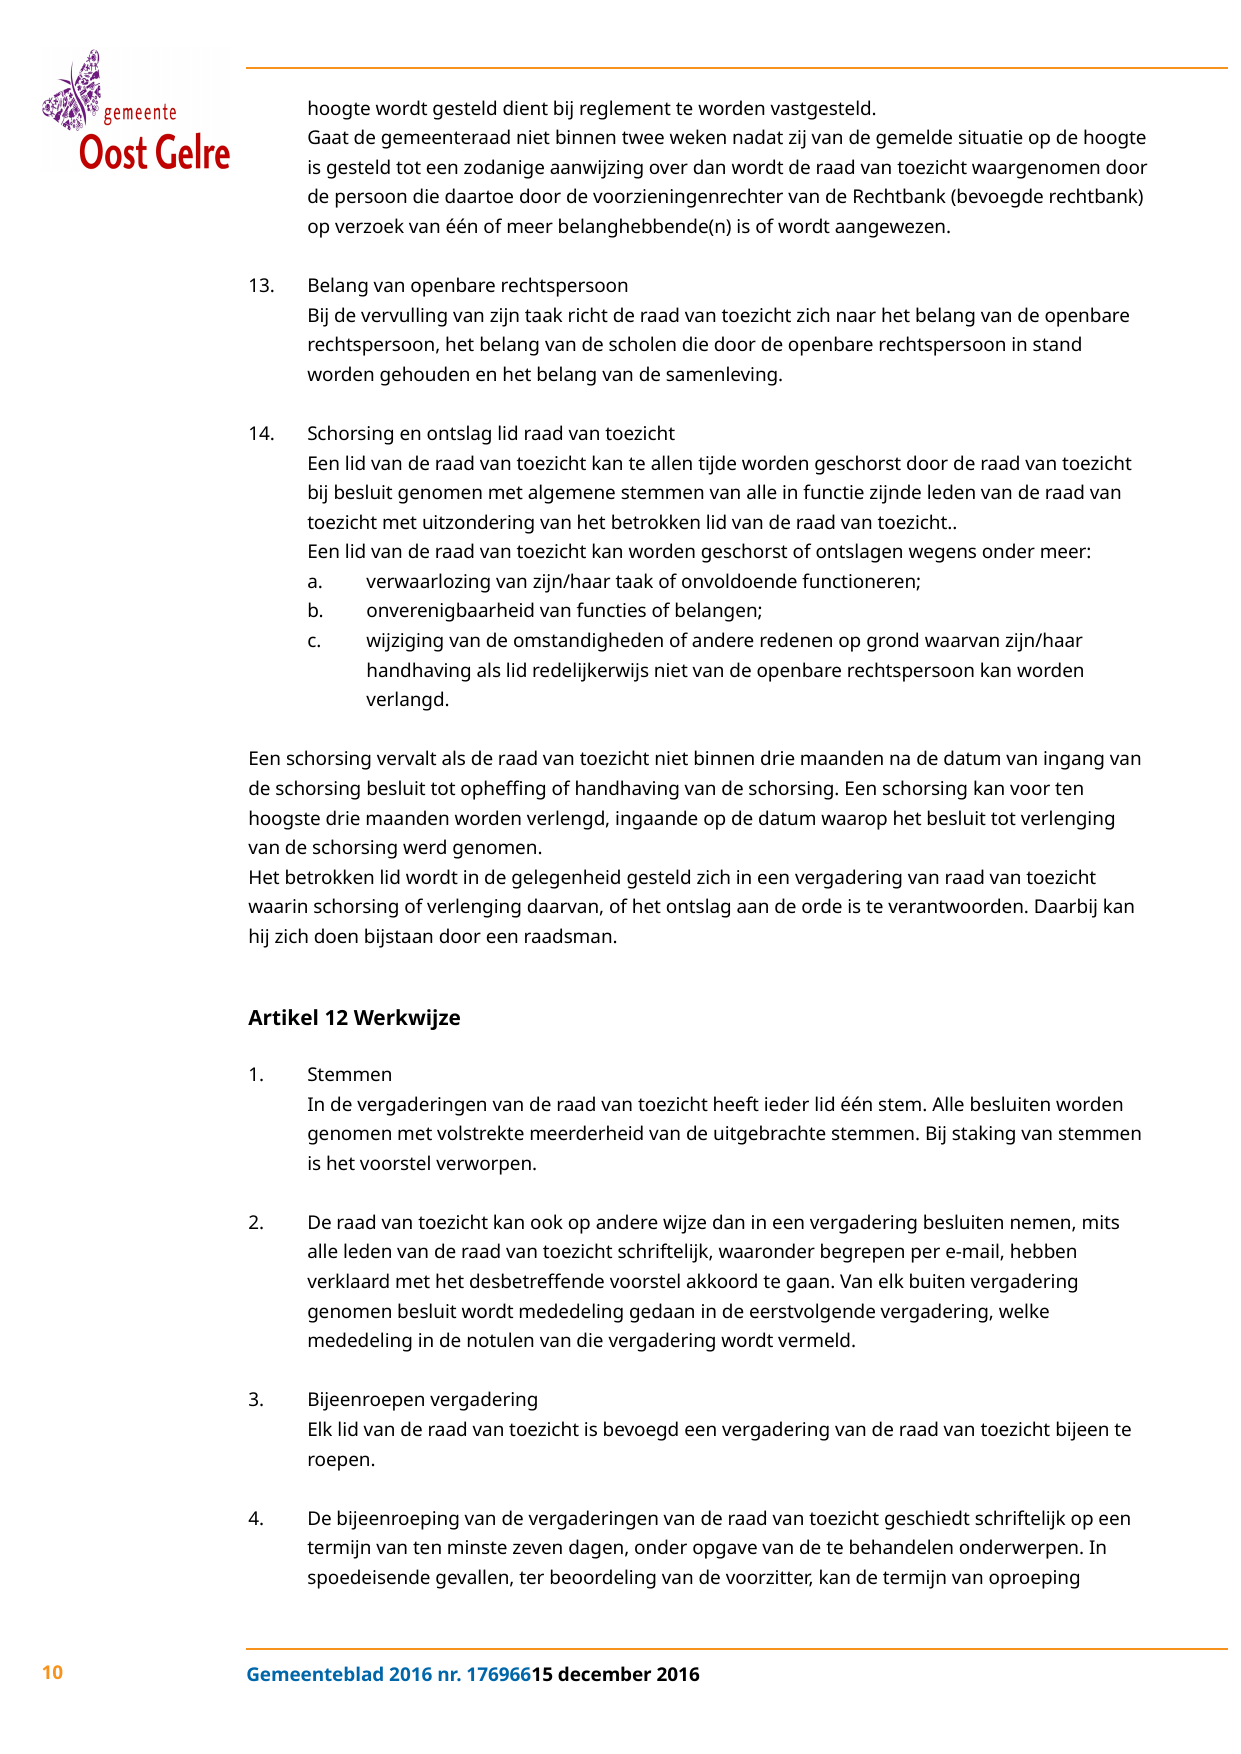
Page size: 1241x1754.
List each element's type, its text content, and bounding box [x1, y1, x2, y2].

list Belang van openbare rechtspersoon [248, 272, 1152, 298]
list Elk lid van de raad van toezicht is bevoegd een vergadering van de raad van toezicht bijeen te roepen. [248, 1416, 1152, 1471]
list Schorsing en ontslag lid raad van toezicht [248, 420, 1152, 446]
list De raad van toezicht kan ook op andere wijze dan in een vergadering besluiten nemen, mits alle leden van de raad van toezicht schriftelijk, waaronder begrepen per e-mail, hebben verklaard met het desbetreffende voorstel akkoord te gaan. Van elk buiten vergadering genomen besluit wordt mededeling gedaan in de eerstvolgende vergadering, welke mededeling in de notulen van die vergadering wordt vermeld. [248, 1209, 1152, 1353]
list Een lid van de raad van toezicht kan te allen tijde worden geschorst door de raad van toezicht bij besluit genomen met algemene stemmen van alle in functie zijnde leden van de raad van toezicht met uitzondering van het betrokken lid van de raad van toezicht.. [248, 450, 1152, 535]
list In de vergaderingen van de raad van toezicht heeft ieder lid één stem. Alle besluiten worden genomen met volstrekte meerderheid van de uitgebrachte stemmen. Bij staking van stemmen is het voorstel verworpen. [248, 1091, 1152, 1176]
list Gaat de gemeenteraad niet binnen twee weken nadat zij van de gemelde situatie op de hoogte is gesteld tot een zodanige aanwijzing over dan wordt de raad van toezicht waargenomen door de persoon die daartoe door de voorzieningenrechter van de Rechtbank (bevoegde rechtbank) op verzoek van één of meer belanghebbende(n) is of wordt aangewezen. [248, 124, 1152, 239]
text Een schorsing vervalt als de raad van toezicht niet binnen drie maanden na de datum van ingang van de schorsing besluit tot opheffing of handhaving van de schorsing. Een schorsing kan voor ten hoogste drie maanden worden verlengd, ingaande op de datum waarop het besluit tot verlenging van de schorsing werd genomen. [248, 746, 1152, 860]
picture [41, 47, 231, 172]
list Bij de vervulling van zijn taak richt de raad van toezicht zich naar het belang van de openbare rechtspersoon, het belang van de scholen die door de openbare rechtspersoon in stand worden gehouden en het belang van de samenleving. [248, 302, 1152, 387]
list Stemmen [248, 1061, 1152, 1087]
list Een lid van de raad van toezicht kan worden geschorst of ontslagen wegens onder meer: [248, 538, 1152, 564]
list verwaarlozing van zijn/haar taak of onvoldoende functioneren; [307, 568, 1152, 594]
list hoogte wordt gesteld dient bij reglement te worden vastgesteld. [248, 95, 1152, 121]
list onverenigbaarheid van functies of belangen; [307, 598, 1152, 623]
text Het betrokken lid wordt in de gelegenheid gesteld zich in een vergadering van raad van toezicht waarin schorsing of verlenging daarvan, of het ontslag aan de orde is te verantwoorden. Daarbij kan hij zich doen bijstaan door een raadsman. [248, 864, 1152, 949]
text Artikel 12 Werkwijze [248, 1003, 1152, 1032]
list De bijeenroeping van de vergaderingen van de raad van toezicht geschiedt schriftelijk op een termijn van ten minste zeven dagen, onder opgave van de te behandelen onderwerpen. In spoedeisende gevallen, ter beoordeling van de voorzitter, kan de termijn van oproeping [248, 1505, 1152, 1590]
list Bijeenroepen vergadering [248, 1387, 1152, 1412]
list wijziging van de omstandigheden of andere redenen op grond waarvan zijn/haar handhaving als lid redelijkerwijs niet van de openbare rechtspersoon kan worden verlangd. [307, 627, 1152, 712]
